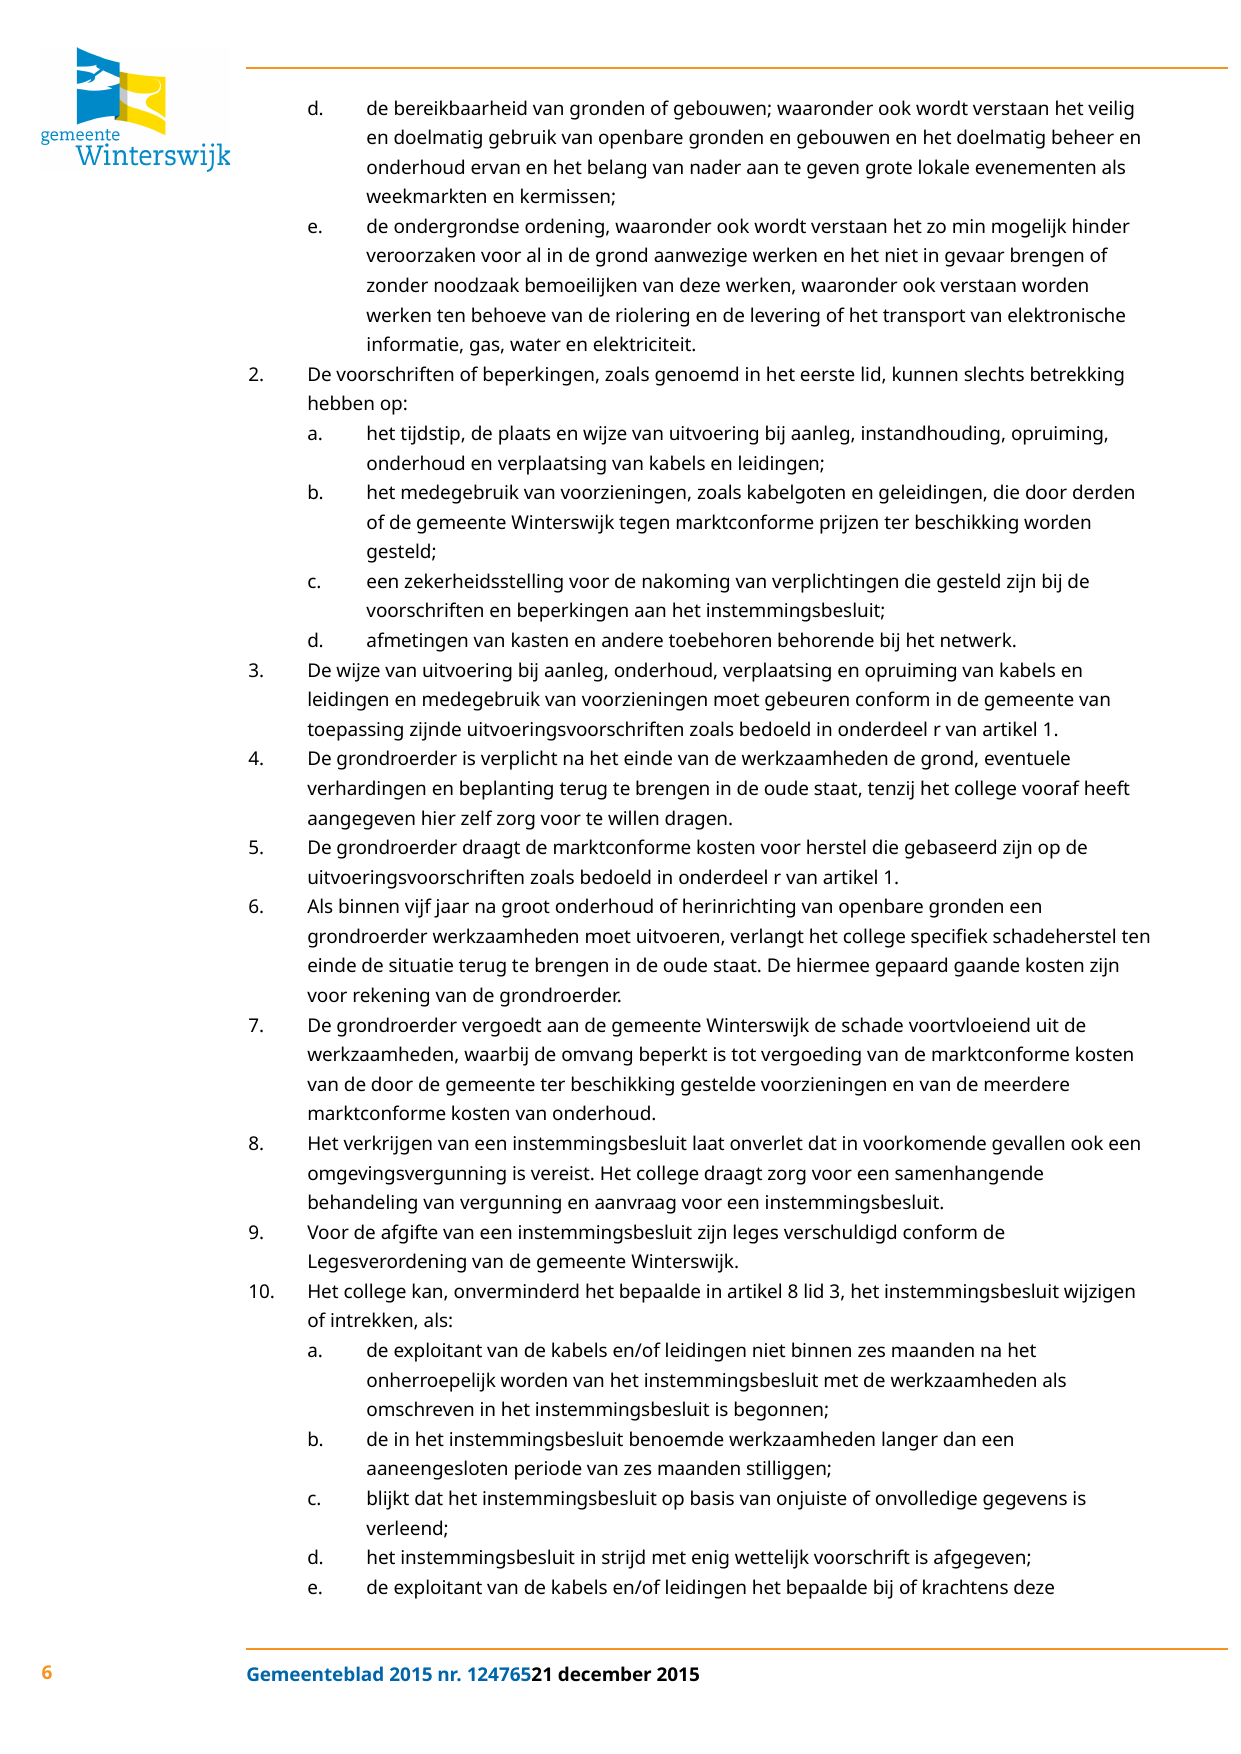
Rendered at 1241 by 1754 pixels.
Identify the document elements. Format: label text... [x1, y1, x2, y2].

list de ondergrondse ordening, waaronder ook wordt verstaan het zo min mogelijk hinder veroorzaken voor al in de grond aanwezige werken en het niet in gevaar brengen of zonder noodzaak bemoeilijken van deze werken, waaronder ook verstaan worden werken ten behoeve van de riolering en de levering of het transport van elektronische informatie, gas, water en elektriciteit. [307, 213, 1152, 357]
list De wijze van uitvoering bij aanleg, onderhoud, verplaatsing en opruiming van kabels en leidingen en medegebruik van voorzieningen moet gebeuren conform in de gemeente van toepassing zijnde uitvoeringsvoorschriften zoals bedoeld in onderdeel r van artikel 1. [248, 657, 1152, 742]
list de exploitant van de kabels en/of leidingen het bepaalde bij of krachtens deze [307, 1574, 1152, 1600]
list een zekerheidsstelling voor de nakoming van verplichtingen die gesteld zijn bij de voorschriften en beperkingen aan het instemmingsbesluit; [307, 568, 1152, 623]
list het medegebruik van voorzieningen, zoals kabelgoten en geleidingen, die door derden of de gemeente Winterswijk tegen marktconforme prijzen ter beschikking worden gesteld; [307, 479, 1152, 564]
list De grondroerder vergoedt aan de gemeente Winterswijk de schade voortvloeiend uit de werkzaamheden, waarbij de omvang beperkt is tot vergoeding van de marktconforme kosten van de door de gemeente ter beschikking gestelde voorzieningen en van de meerdere marktconforme kosten van onderhoud. [248, 1012, 1152, 1126]
list Het college kan, onverminderd het bepaalde in artikel 8 lid 3, het instemmingsbesluit wijzigen of intrekken, als: [248, 1278, 1152, 1333]
picture [41, 47, 231, 172]
list het tijdstip, de plaats en wijze van uitvoering bij aanleg, instandhouding, opruiming, onderhoud en verplaatsing van kabels en leidingen; [307, 420, 1152, 476]
list de bereikbaarheid van gronden of gebouwen; waaronder ook wordt verstaan het veilig en doelmatig gebruik van openbare gronden en gebouwen en het doelmatig beheer en onderhoud ervan en het belang van nader aan te geven grote lokale evenementen als weekmarkten en kermissen; [307, 95, 1152, 209]
list Voor de afgifte van een instemmingsbesluit zijn leges verschuldigd conform de Legesverordening van de gemeente Winterswijk. [248, 1219, 1152, 1274]
list het instemmingsbesluit in strijd met enig wettelijk voorschrift is afgegeven; [307, 1544, 1152, 1570]
list De grondroerder draagt de marktconforme kosten voor herstel die gebaseerd zijn op de uitvoeringsvoorschriften zoals bedoeld in onderdeel r van artikel 1. [248, 834, 1152, 890]
list De grondroerder is verplicht na het einde van de werkzaamheden de grond, eventuele verhardingen en beplanting terug te brengen in de oude staat, tenzij het college vooraf heeft aangegeven hier zelf zorg voor te willen dragen. [248, 746, 1152, 831]
list De voorschriften of beperkingen, zoals genoemd in het eerste lid, kunnen slechts betrekking hebben op: [248, 361, 1152, 416]
list afmetingen van kasten en andere toebehoren behorende bij het netwerk. [307, 627, 1152, 653]
list de in het instemmingsbesluit benoemde werkzaamheden langer dan een aaneengesloten periode van zes maanden stilliggen; [307, 1426, 1152, 1481]
list blijkt dat het instemmingsbesluit op basis van onjuiste of onvolledige gegevens is verleend; [307, 1485, 1152, 1541]
picture [225, 153, 231, 162]
list Het verkrijgen van een instemmingsbesluit laat onverlet dat in voorkomende gevallen ook een omgevingsvergunning is vereist. Het college draagt zorg voor een samenhangende behandeling van vergunning en aanvraag voor een instemmingsbesluit. [248, 1130, 1152, 1215]
list de exploitant van de kabels en/of leidingen niet binnen zes maanden na het onherroepelijk worden van het instemmingsbesluit met de werkzaamheden als omschreven in het instemmingsbesluit is begonnen; [307, 1337, 1152, 1422]
list Als binnen vijf jaar na groot onderhoud of herinrichting van openbare gronden een grondroerder werkzaamheden moet uitvoeren, verlangt het college specifiek schadeherstel ten einde de situatie terug te brengen in de oude staat. De hiermee gepaard gaande kosten zijn voor rekening van de grondroerder. [248, 893, 1152, 1008]
